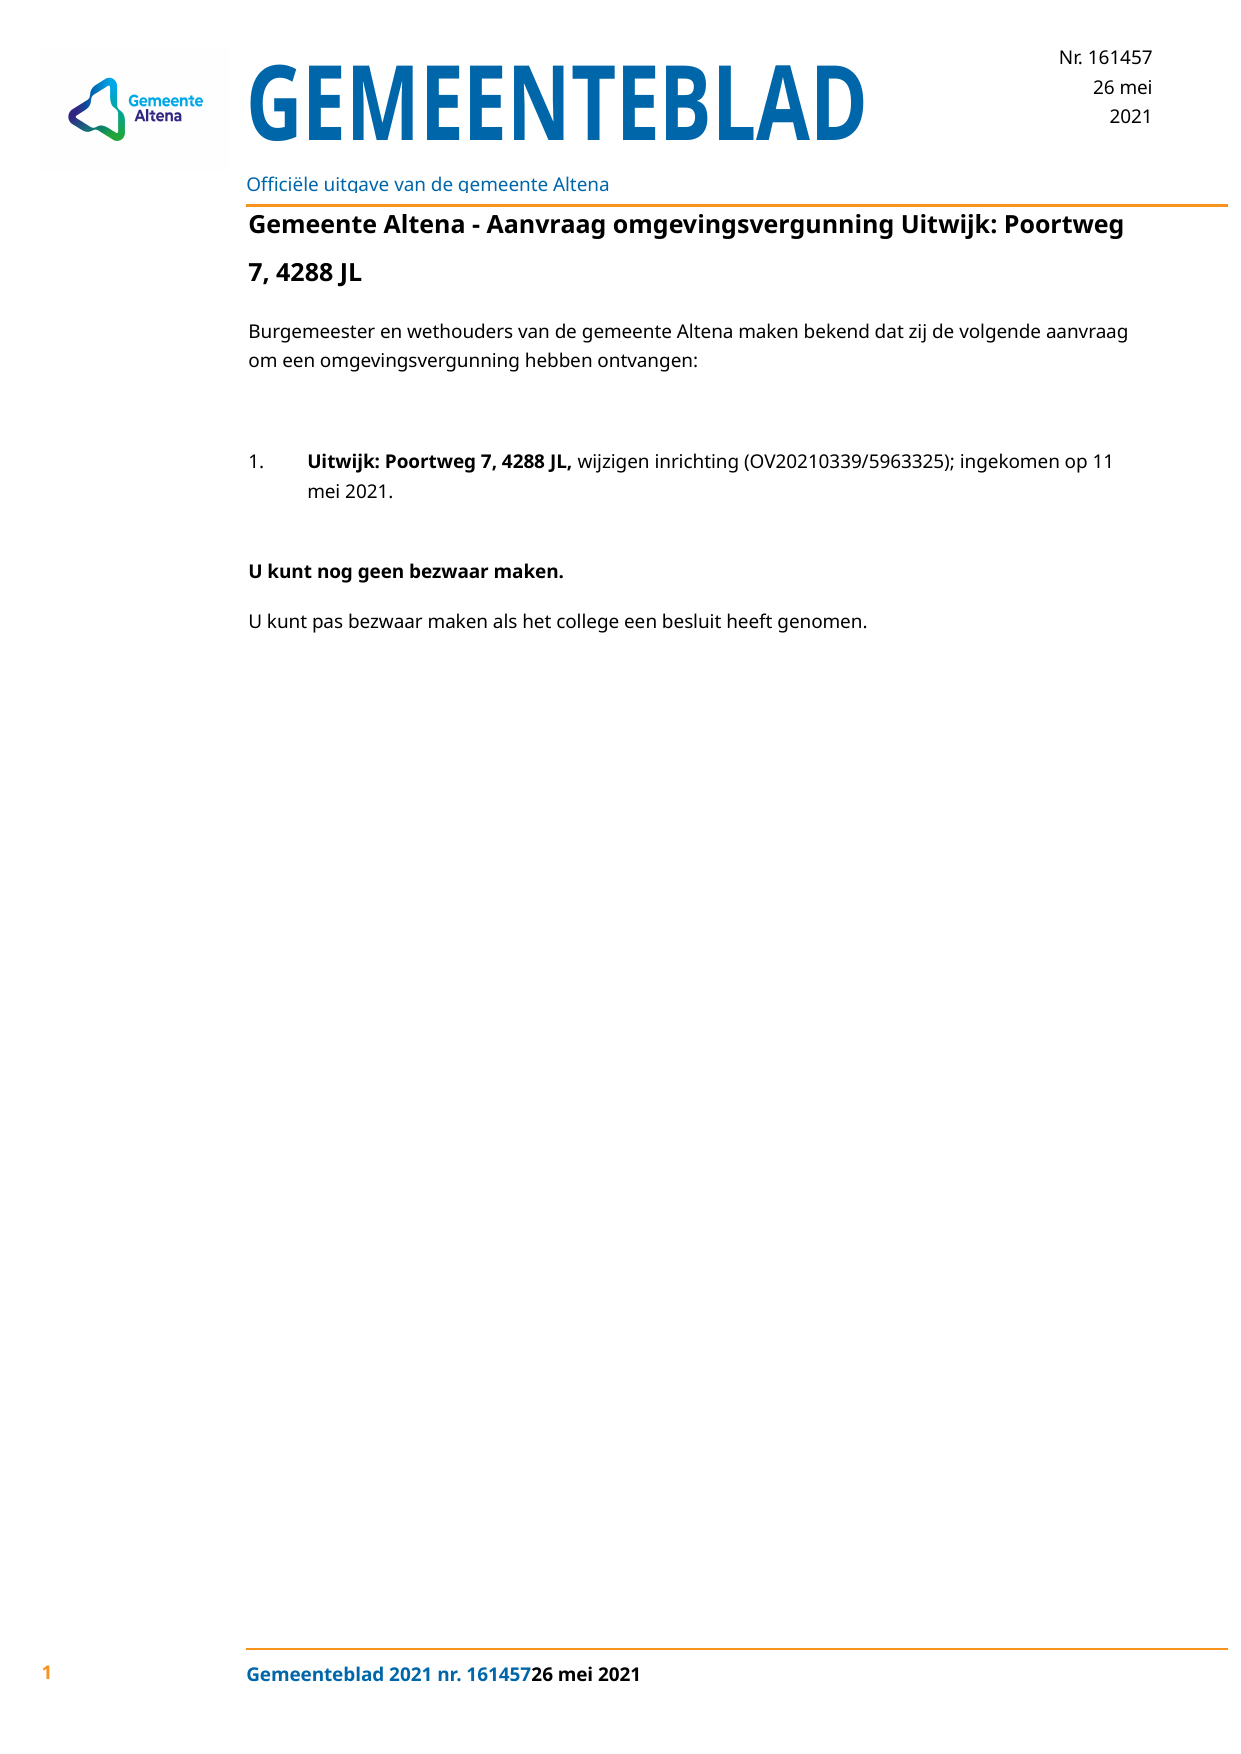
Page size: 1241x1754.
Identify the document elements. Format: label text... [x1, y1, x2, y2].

text U kunt nog geen bezwaar maken. [248, 558, 1152, 584]
text U kunt pas bezwaar maken als het college een besluit heeft genomen. [248, 608, 1152, 634]
text Burgemeester en wethouders van de gemeente Altena maken bekend dat zij de volgende aanvraag om een omgevingsvergunning hebben ontvangen: [248, 318, 1152, 373]
text Gemeente Altena - Aanvraag omgevingsvergunning Uitwijk: Poortweg 7, 4288 JL [248, 207, 1152, 288]
list Uitwijk: Poortweg 7, 4288 JL, wijzigen inrichting (OV20210339/5963325); ingekomen op 11 mei 2021. [248, 448, 1152, 504]
picture [41, 47, 231, 172]
